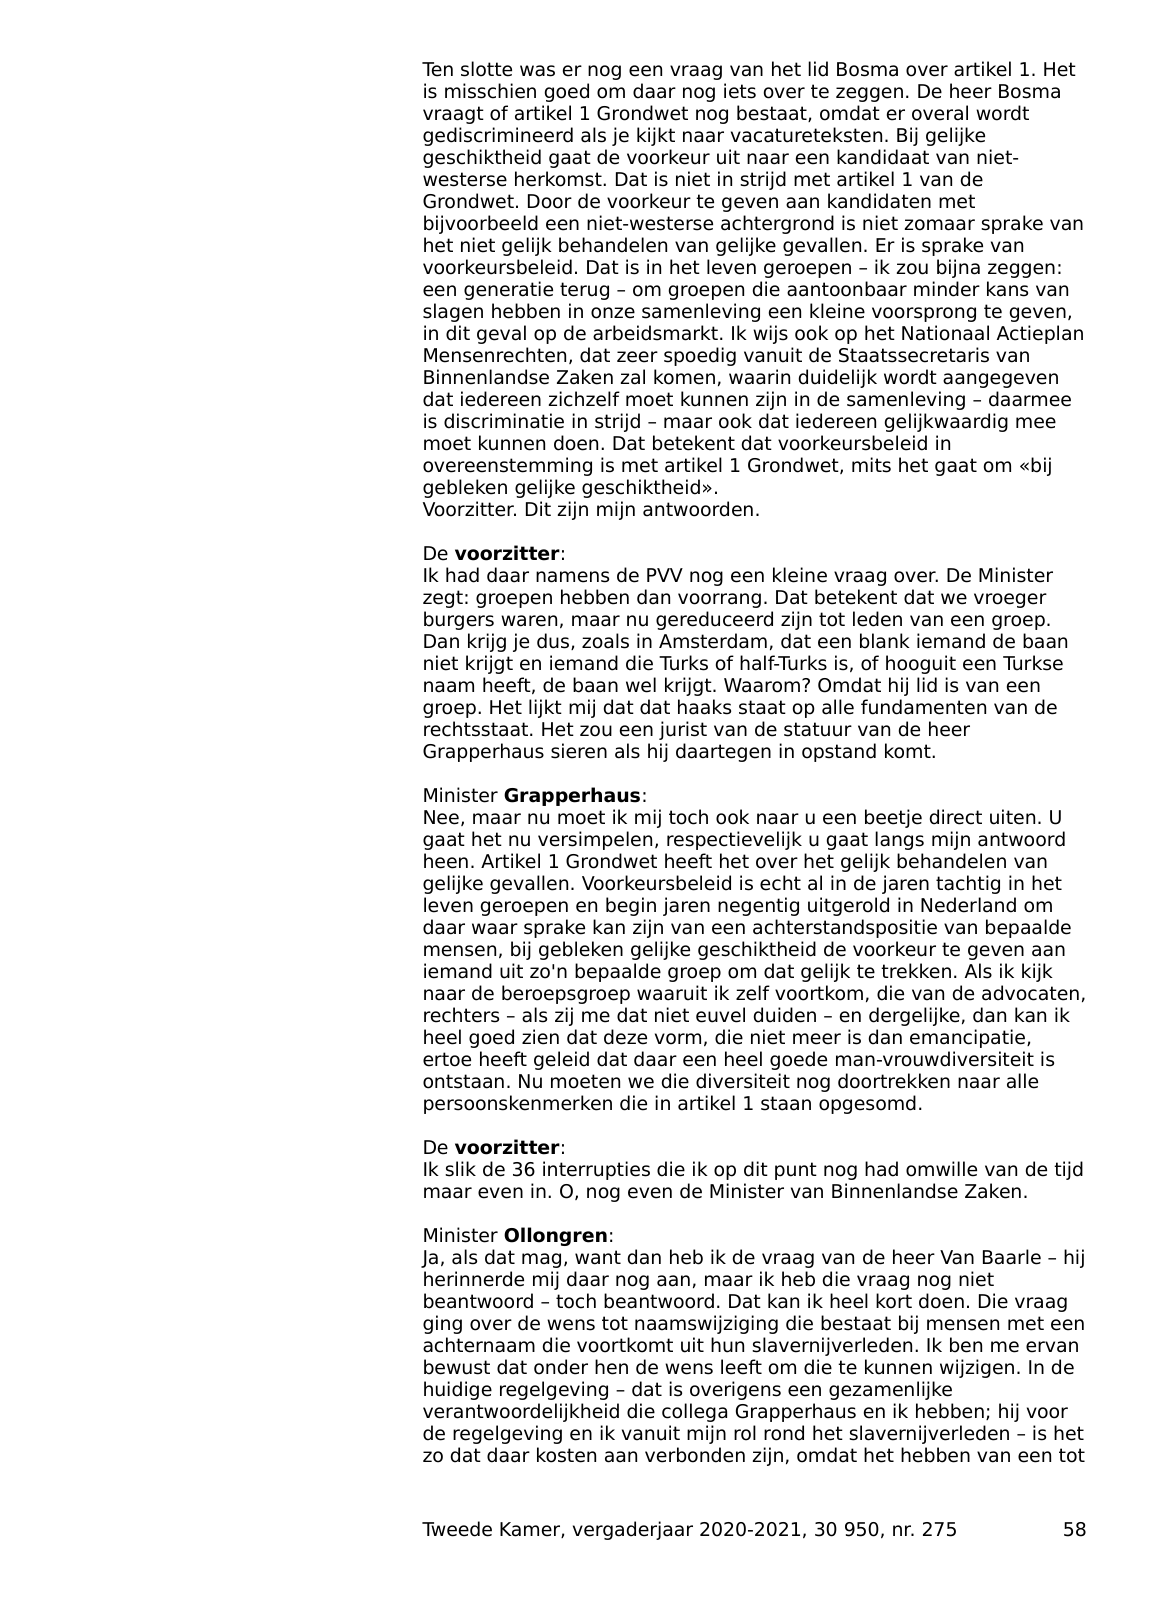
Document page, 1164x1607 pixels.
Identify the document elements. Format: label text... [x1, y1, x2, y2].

text Minister Ollongren: [422, 1225, 1087, 1247]
text Ik had daar namens de PVV nog een kleine vraag over. De Minister zegt: groepen hebben dan voorrang. Dat betekent dat we vroeger burgers waren, maar nu gereduceerd zijn tot leden van een groep. Dan krijg je dus, zoals in Amsterdam, dat een blank iemand de baan niet krijgt en iemand die Turks of half-Turks is, of hooguit een Turkse naam heeft, de baan wel krijgt. Waarom? Omdat hij lid is van een groep. Het lijkt mij dat dat haaks staat op alle fundamenten van de rechtsstaat. Het zou een jurist van de statuur van de heer Grapperhaus sieren als hij daartegen in opstand komt. [422, 565, 1087, 763]
text De voorzitter: [422, 543, 1087, 565]
text De voorzitter: [422, 1137, 1087, 1159]
text Nee, maar nu moet ik mij toch ook naar u een beetje direct uiten. U gaat het nu versimpelen, respectievelijk u gaat langs mijn antwoord heen. Artikel 1 Grondwet heeft het over het gelijk behandelen van gelijke gevallen. Voorkeursbeleid is echt al in de jaren tachtig in het leven geroepen en begin jaren negentig uitgerold in Nederland om daar waar sprake kan zijn van een achterstandspositie van bepaalde mensen, bij gebleken gelijke geschiktheid de voorkeur te geven aan iemand uit zo'n bepaalde groep om dat gelijk te trekken. Als ik kijk naar de beroepsgroep waaruit ik zelf voortkom, die van de advocaten, rechters – als zij me dat niet euvel duiden – en dergelijke, dan kan ik heel goed zien dat deze vorm, die niet meer is dan emancipatie, ertoe heeft geleid dat daar een heel goede man-vrouwdiversiteit is ontstaan. Nu moeten we die diversiteit nog doortrekken naar alle persoonskenmerken die in artikel 1 staan opgesomd. [422, 807, 1087, 1114]
text Minister Grapperhaus: [422, 785, 1087, 807]
text Ja, als dat mag, want dan heb ik de vraag van de heer Van Baarle – hij herinnerde mij daar nog aan, maar ik heb die vraag nog niet beantwoord – toch beantwoord. Dat kan ik heel kort doen. Die vraag ging over de wens tot naamswijziging die bestaat bij mensen met een achternaam die voortkomt uit hun slavernijverleden. Ik ben me ervan bewust dat onder hen de wens leeft om die te kunnen wijzigen. In de huidige regelgeving – dat is overigens een gezamenlijke verantwoordelijkheid die collega Grapperhaus en ik hebben; hij voor de regelgeving en ik vanuit mijn rol rond het slavernijverleden – is het zo dat daar kosten aan verbonden zijn, omdat het hebben van een tot [422, 1247, 1087, 1467]
text Voorzitter. Dit zijn mijn antwoorden. [422, 499, 1087, 521]
text Ten slotte was er nog een vraag van het lid Bosma over artikel 1. Het is misschien goed om daar nog iets over te zeggen. De heer Bosma vraagt of artikel 1 Grondwet nog bestaat, omdat er overal wordt gediscrimineerd als je kijkt naar vacatureteksten. Bij gelijke geschiktheid gaat de voorkeur uit naar een kandidaat van niet-westerse herkomst. Dat is niet in strijd met artikel 1 van de Grondwet. Door de voorkeur te geven aan kandidaten met bijvoorbeeld een niet-westerse achtergrond is niet zomaar sprake van het niet gelijk behandelen van gelijke gevallen. Er is sprake van voorkeursbeleid. Dat is in het leven geroepen – ik zou bijna zeggen: een generatie terug – om groepen die aantoonbaar minder kans van slagen hebben in onze samenleving een kleine voorsprong te geven, in dit geval op de arbeidsmarkt. Ik wijs ook op het Nationaal Actieplan Mensenrechten, dat zeer spoedig vanuit de Staatssecretaris van Binnenlandse Zaken zal komen, waarin duidelijk wordt aangegeven dat iedereen zichzelf moet kunnen zijn in de samenleving – daarmee is discriminatie in strijd – maar ook dat iedereen gelijkwaardig mee moet kunnen doen. Dat betekent dat voorkeursbeleid in overeenstemming is met artikel 1 Grondwet, mits het gaat om «bij gebleken gelijke geschiktheid». [422, 59, 1087, 499]
text Ik slik de 36 interrupties die ik op dit punt nog had omwille van de tijd maar even in. O, nog even de Minister van Binnenlandse Zaken. [422, 1159, 1087, 1203]
